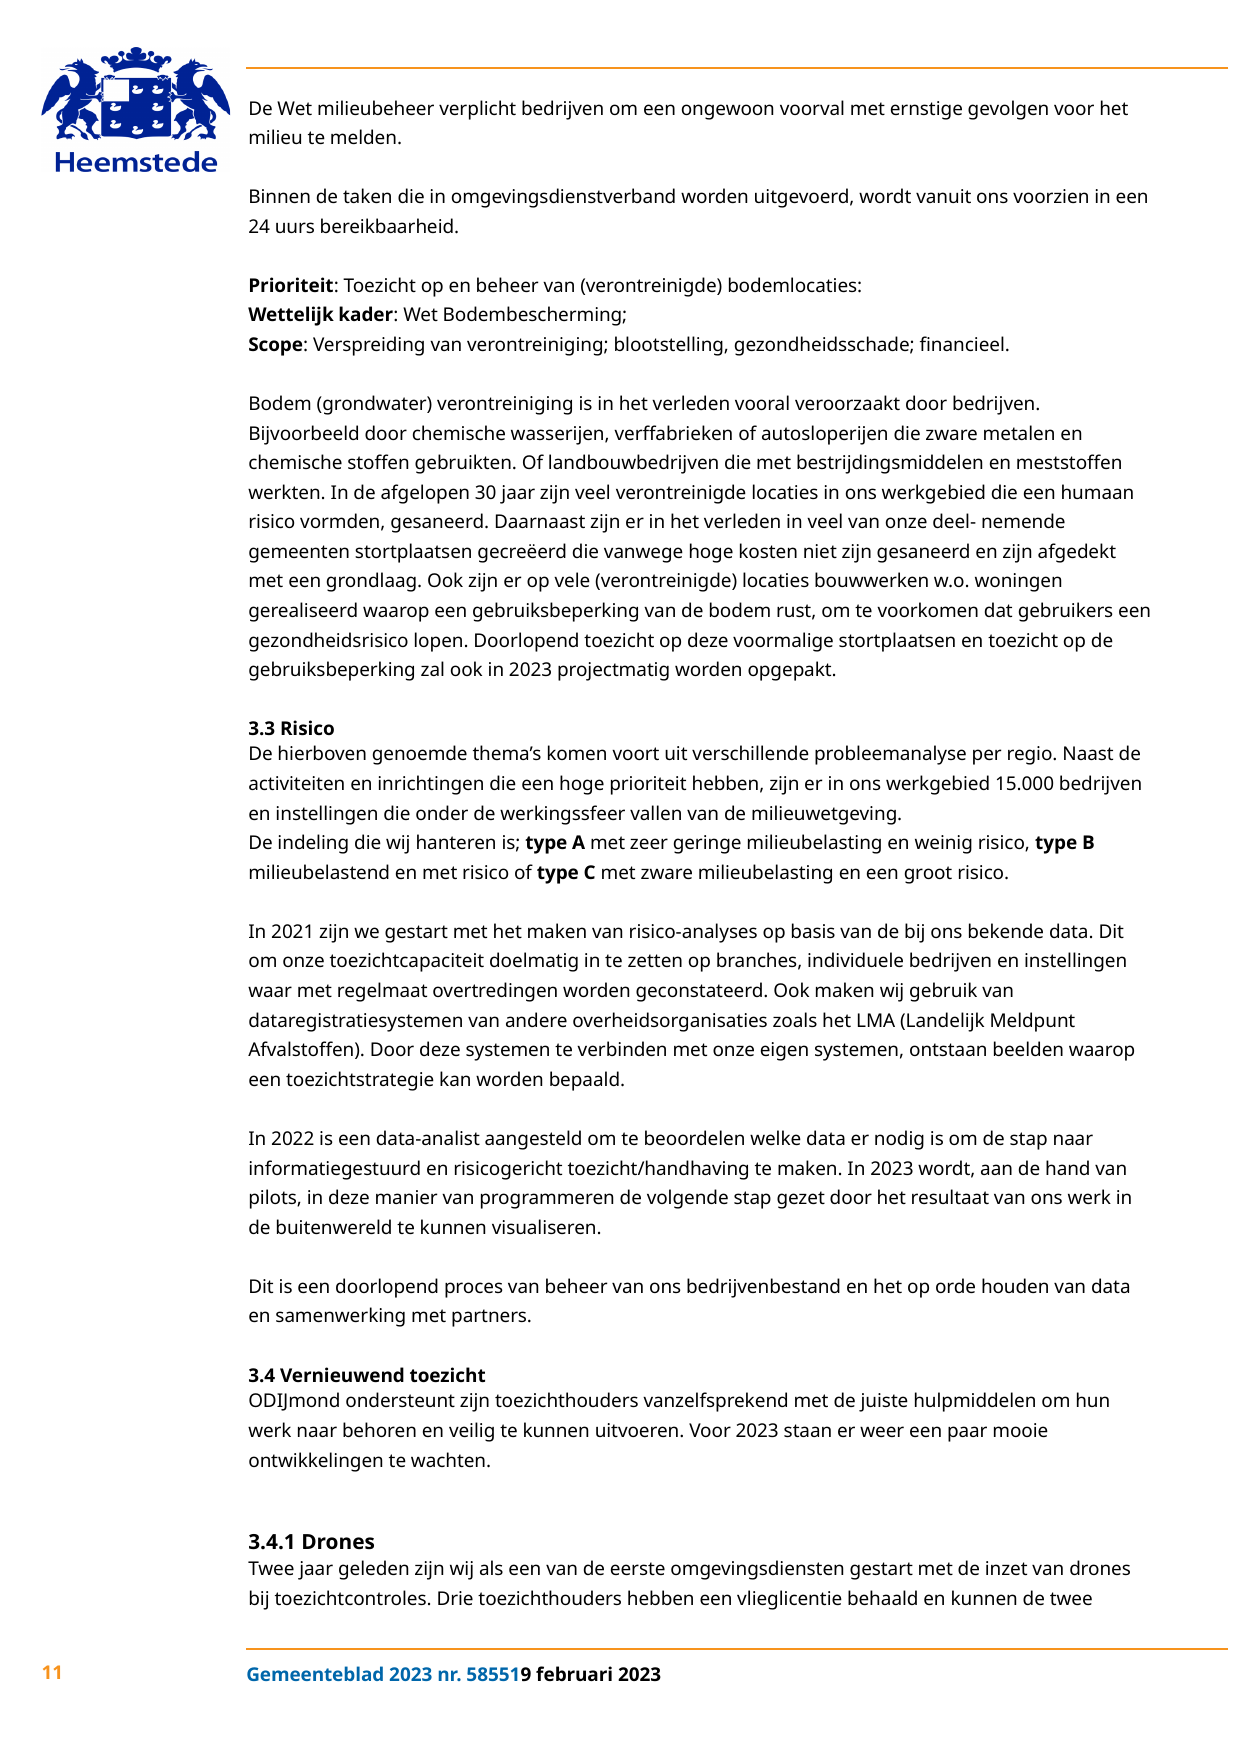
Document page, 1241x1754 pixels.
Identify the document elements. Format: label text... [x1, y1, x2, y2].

text In 2021 zijn we gestart met het maken van risico-analyses op basis van de bij ons bekende data. Dit om onze toezichtcapaciteit doelmatig in te zetten op branches, individuele bedrijven en instellingen waar met regelmaat overtredingen worden geconstateerd. Ook maken wij gebruik van dataregistratiesystemen van andere overheidsorganisaties zoals het LMA (Landelijk Meldpunt Afvalstoffen). Door deze systemen te verbinden met onze eigen systemen, ontstaan beelden waarop een toezichtstrategie kan worden bepaald. [248, 918, 1152, 1092]
picture [41, 47, 231, 172]
text 3.4 Vernieuwend toezicht [248, 1362, 1152, 1388]
table_header Prioriteit: Toezicht op en beheer van (verontreinigde) bodemlocaties: Wettelijk kader: Wet Bodembescherming; Scope: Verspreiding van verontreiniging; blootstelling, gezondheidsschade; financieel. Bodem (grondwater) verontreiniging is in het verleden vooral veroorzaakt door bedrijven. Bijvoorbeeld door chemische wasserijen, verffabrieken of autosloperijen die zware metalen en chemische stoffen gebruikten. Of landbouwbedrijven die met bestrijdingsmiddelen en meststoffen werkten. In de afgelopen 30 jaar zijn veel verontreinigde locaties in ons werkgebied die een humaan risico vormden, gesaneerd. Daarnaast zijn er in het verleden in veel van onze deel- nemende gemeenten stortplaatsen gecreëerd die vanwege hoge kosten niet zijn gesaneerd en zijn afgedekt met een grondlaag. Ook zijn er op vele (verontreinigde) locaties bouwwerken w.o. woningen gerealiseerd waarop een gebruiksbeperking van de bodem rust, om te voorkomen dat gebruikers een gezondheidsrisico lopen. Doorlopend toezicht op deze voormalige stortplaatsen en toezicht op de gebruiksbeperking zal ook in 2023 projectmatig worden opgepakt. [248, 272, 1152, 682]
text 3.3 Risico [248, 715, 1152, 741]
text Twee jaar geleden zijn wij als een van de eerste omgevingsdiensten gestart met de inzet van drones bij toezichtcontroles. Drie toezichthouders hebben een vlieglicentie behaald en kunnen de twee [248, 1555, 1152, 1611]
text In 2022 is een data-analist aangesteld om te beoordelen welke data er nodig is om de stap naar informatiegestuurd en risicogericht toezicht/handhaving te maken. In 2023 wordt, aan de hand van pilots, in deze manier van programmeren de volgende stap gezet door het resultaat van ons werk in de buitenwereld te kunnen visualiseren. [248, 1125, 1152, 1240]
text De hierboven genoemde thema’s komen voort uit verschillende probleemanalyse per regio. Naast de activiteiten en inrichtingen die een hoge prioriteit hebben, zijn er in ons werkgebied 15.000 bedrijven en instellingen die onder de werkingssfeer vallen van de milieuwetgeving. [248, 741, 1152, 826]
text Dit is een doorlopend proces van beheer van ons bedrijvenbestand en het op orde houden van data en samenwerking met partners. [248, 1273, 1152, 1328]
text ODIJmond ondersteunt zijn toezichthouders vanzelfsprekend met de juiste hulpmiddelen om hun werk naar behoren en veilig te kunnen uitvoeren. Voor 2023 staan er weer een paar mooie ontwikkelingen te wachten. [248, 1388, 1152, 1472]
text 3.4.1 Drones [248, 1527, 1152, 1555]
text De indeling die wij hanteren is; type A met zeer geringe milieubelasting en weinig risico, type B milieubelastend en met risico of type C met zware milieubelasting en een groot risico. [248, 829, 1152, 885]
table_header De Wet milieubeheer verplicht bedrijven om een ongewoon voorval met ernstige gevolgen voor het milieu te melden. Binnen de taken die in omgevingsdienstverband worden uitgevoerd, wordt vanuit ons voorzien in een 24 uurs bereikbaarheid. [248, 95, 1152, 239]
